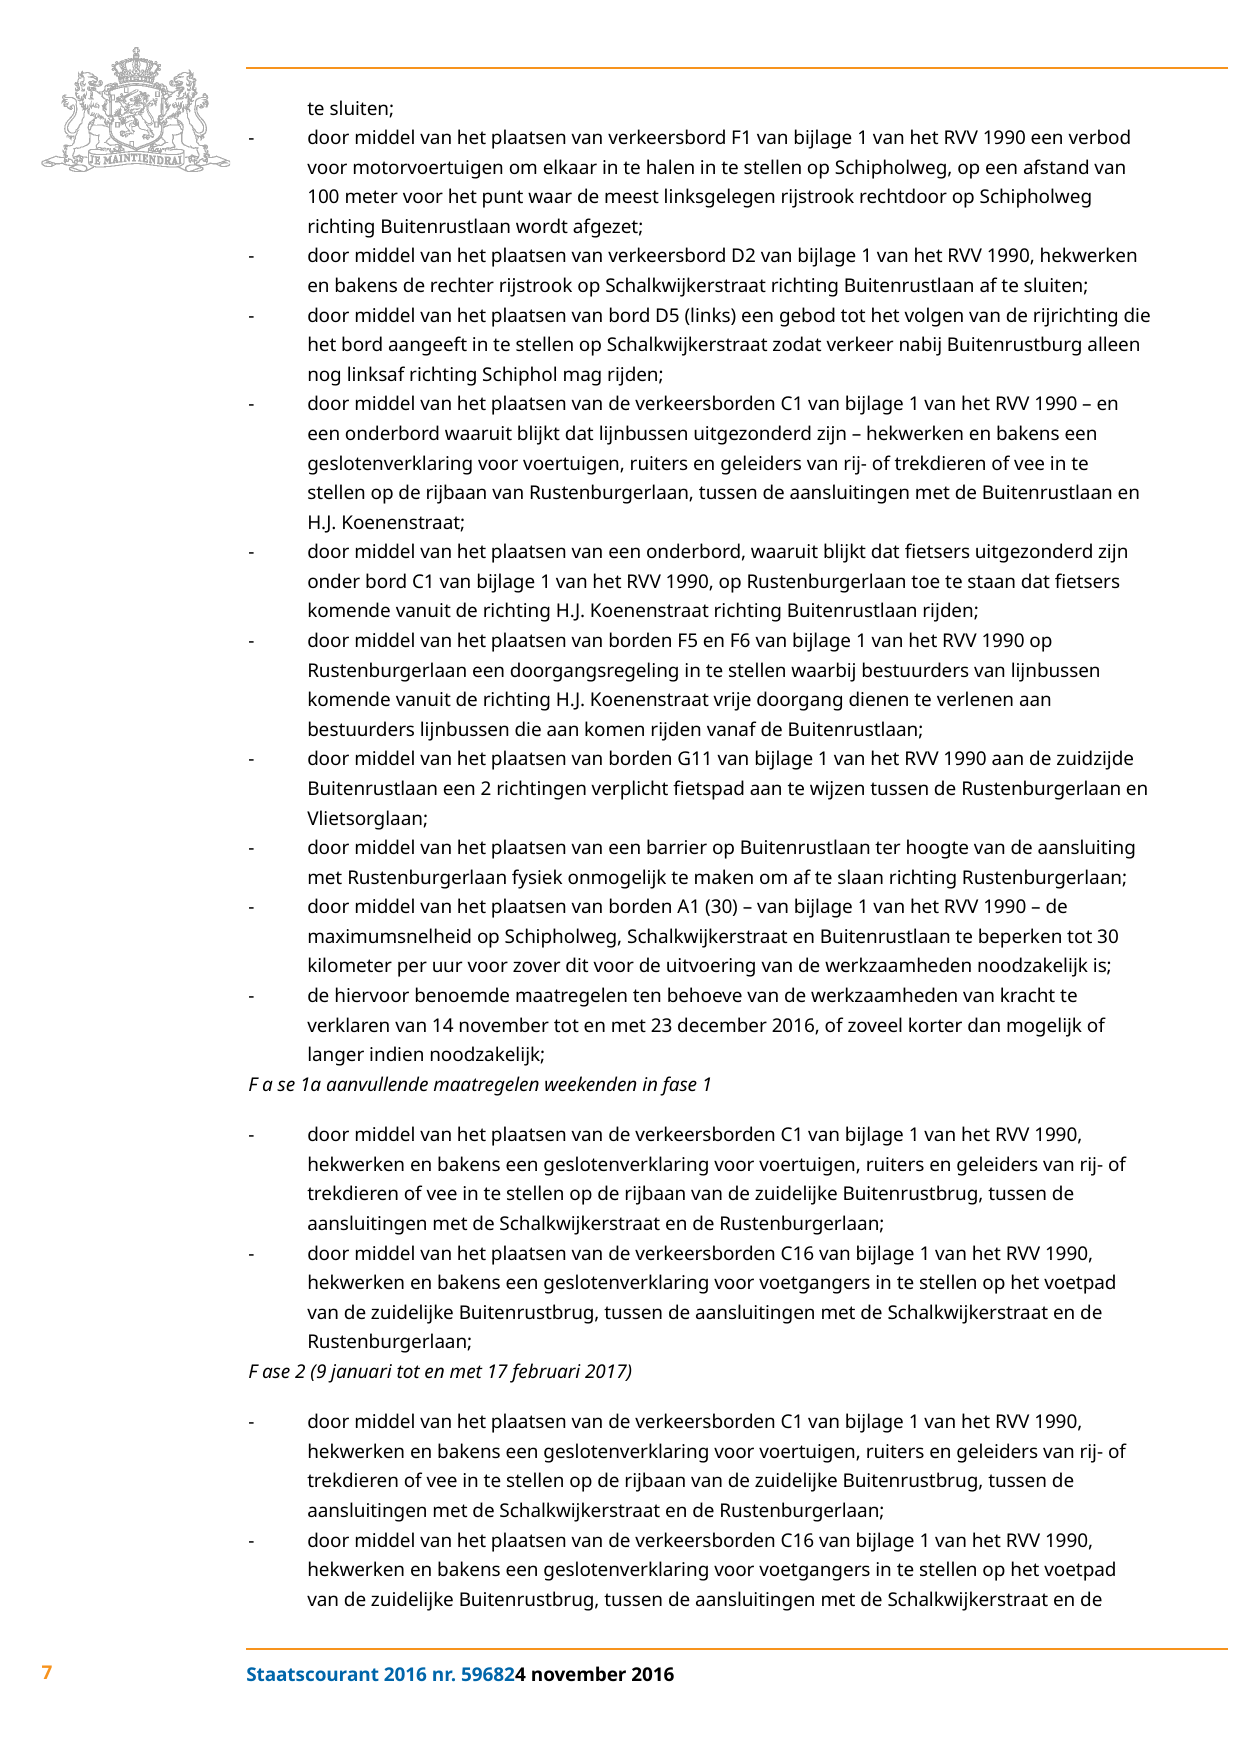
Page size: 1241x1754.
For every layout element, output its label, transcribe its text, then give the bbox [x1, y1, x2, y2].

text F ase 2 (9 januari tot en met 17 februari 2017) [248, 1358, 1152, 1384]
list door middel van het plaatsen van borden A1 (30) – van bijlage 1 van het RVV 1990 – de maximumsnelheid op Schipholweg, Schalkwijkerstraat en Buitenrustlaan te beperken tot 30 kilometer per uur voor zover dit voor de uitvoering van de werkzaamheden noodzakelijk is; [248, 893, 1152, 978]
text F a se 1a aanvullende maatregelen weekenden in fase 1 [248, 1071, 1152, 1097]
list door middel van het plaatsen van verkeersbord F1 van bijlage 1 van het RVV 1990 een verbod voor motorvoertuigen om elkaar in te halen in te stellen op Schipholweg, op een afstand van 100 meter voor het punt waar de meest linksgelegen rijstrook rechtdoor op Schipholweg richting Buitenrustlaan wordt afgezet; [248, 124, 1152, 239]
list door middel van het plaatsen van de verkeersborden C1 van bijlage 1 van het RVV 1990 – en een onderbord waaruit blijkt dat lijnbussen uitgezonderd zijn – hekwerken en bakens een geslotenverklaring voor voertuigen, ruiters en geleiders van rij- of trekdieren of vee in te stellen op de rijbaan van Rustenburgerlaan, tussen de aansluitingen met de Buitenrustlaan en H.J. Koenenstraat; [248, 391, 1152, 535]
list door middel van het plaatsen van de verkeersborden C1 van bijlage 1 van het RVV 1990, hekwerken en bakens een geslotenverklaring voor voertuigen, ruiters en geleiders van rij- of trekdieren of vee in te stellen op de rijbaan van de zuidelijke Buitenrustbrug, tussen de aansluitingen met de Schalkwijkerstraat en de Rustenburgerlaan; [248, 1121, 1152, 1236]
list te sluiten; [248, 95, 1152, 121]
list door middel van het plaatsen van de verkeersborden C1 van bijlage 1 van het RVV 1990, hekwerken en bakens een geslotenverklaring voor voertuigen, ruiters en geleiders van rij- of trekdieren of vee in te stellen op de rijbaan van de zuidelijke Buitenrustbrug, tussen de aansluitingen met de Schalkwijkerstraat en de Rustenburgerlaan; [248, 1408, 1152, 1523]
picture [41, 47, 231, 172]
list door middel van het plaatsen van de verkeersborden C16 van bijlage 1 van het RVV 1990, hekwerken en bakens een geslotenverklaring voor voetgangers in te stellen op het voetpad van de zuidelijke Buitenrustbrug, tussen de aansluitingen met de Schalkwijkerstraat en de [248, 1527, 1152, 1612]
list door middel van het plaatsen van borden F5 en F6 van bijlage 1 van het RVV 1990 op Rustenburgerlaan een doorgangsregeling in te stellen waarbij bestuurders van lijnbussen komende vanuit de richting H.J. Koenenstraat vrije doorgang dienen te verlenen aan bestuurders lijnbussen die aan komen rijden vanaf de Buitenrustlaan; [248, 627, 1152, 742]
list door middel van het plaatsen van borden G11 van bijlage 1 van het RVV 1990 aan de zuidzijde Buitenrustlaan een 2 richtingen verplicht fietspad aan te wijzen tussen de Rustenburgerlaan en Vlietsorglaan; [248, 746, 1152, 831]
list door middel van het plaatsen van de verkeersborden C16 van bijlage 1 van het RVV 1990, hekwerken en bakens een geslotenverklaring voor voetgangers in te stellen op het voetpad van de zuidelijke Buitenrustbrug, tussen de aansluitingen met de Schalkwijkerstraat en de Rustenburgerlaan; [248, 1240, 1152, 1354]
list door middel van het plaatsen van bord D5 (links) een gebod tot het volgen van de rijrichting die het bord aangeeft in te stellen op Schalkwijkerstraat zodat verkeer nabij Buitenrustburg alleen nog linksaf richting Schiphol mag rijden; [248, 302, 1152, 387]
list door middel van het plaatsen van een onderbord, waaruit blijkt dat fietsers uitgezonderd zijn onder bord C1 van bijlage 1 van het RVV 1990, op Rustenburgerlaan toe te staan dat fietsers komende vanuit de richting H.J. Koenenstraat richting Buitenrustlaan rijden; [248, 538, 1152, 623]
list door middel van het plaatsen van verkeersbord D2 van bijlage 1 van het RVV 1990, hekwerken en bakens de rechter rijstrook op Schalkwijkerstraat richting Buitenrustlaan af te sluiten; [248, 243, 1152, 298]
list de hiervoor benoemde maatregelen ten behoeve van de werkzaamheden van kracht te verklaren van 14 november tot en met 23 december 2016, of zoveel korter dan mogelijk of langer indien noodzakelijk; [248, 982, 1152, 1067]
list door middel van het plaatsen van een barrier op Buitenrustlaan ter hoogte van de aansluiting met Rustenburgerlaan fysiek onmogelijk te maken om af te slaan richting Rustenburgerlaan; [248, 834, 1152, 890]
